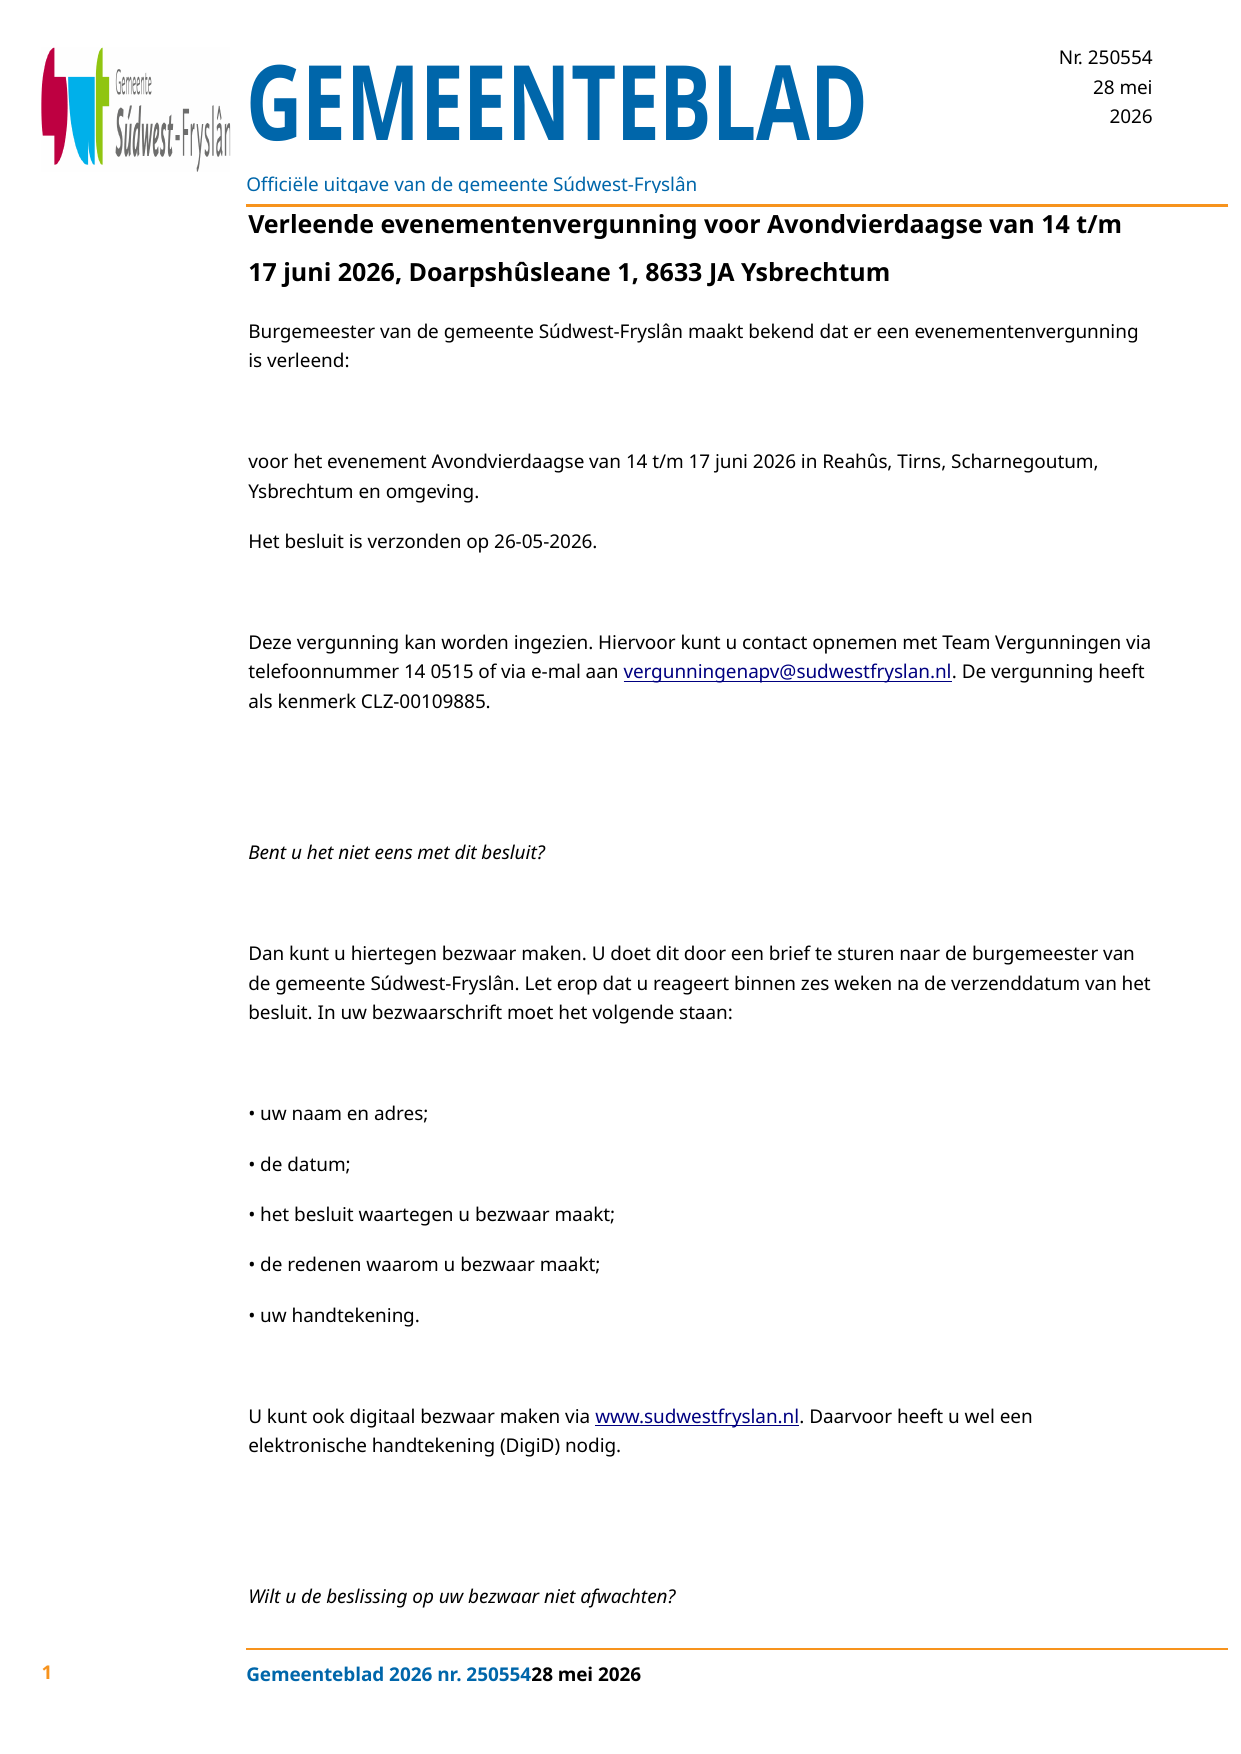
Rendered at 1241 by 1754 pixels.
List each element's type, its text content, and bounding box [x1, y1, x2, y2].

text Dan kunt u hiertegen bezwaar maken. U doet dit door een brief te sturen naar de burgemeester van de gemeente Súdwest-Fryslân. Let erop dat u reageert binnen zes weken na de verzenddatum van het besluit. In uw bezwaarschrift moet het volgende staan: [248, 940, 1152, 1025]
text Burgemeester van de gemeente Súdwest-Fryslân maakt bekend dat er een evenementenvergunning is verleend: [248, 318, 1152, 373]
text Bent u het niet eens met dit besluit? [248, 839, 1152, 865]
text Wilt u de beslissing op uw bezwaar niet afwachten? [248, 1584, 1152, 1609]
text voor het evenement Avondvierdaagse van 14 t/m 17 juni 2026 in Reahûs, Tirns, Scharnegoutum, Ysbrechtum en omgeving. [248, 448, 1152, 504]
text • de redenen waarom u bezwaar maakt; [248, 1252, 1152, 1277]
picture [41, 47, 231, 172]
text • uw handtekening. [248, 1302, 1152, 1328]
text Het besluit is verzonden op 26-05-2026. [248, 528, 1152, 554]
text Deze vergunning kan worden ingezien. Hiervoor kunt u contact opnemen met Team Vergunningen via telefoonnummer 14 0515 of via e-mal aan vergunningenapv@sudwestfryslan.nl. De vergunning heeft als kenmerk CLZ-00109885. [248, 629, 1152, 714]
text • de datum; [248, 1151, 1152, 1177]
text • het besluit waartegen u bezwaar maakt; [248, 1201, 1152, 1227]
text • uw naam en adres; [248, 1100, 1152, 1126]
text Verleende evenementenvergunning voor Avondvierdaagse van 14 t/m 17 juni 2026, Doarpshûsleane 1, 8633 JA Ysbrechtum [248, 207, 1152, 288]
text U kunt ook digitaal bezwaar maken via www.sudwestfryslan.nl. Daarvoor heeft u wel een elektronische handtekening (DigiD) nodig. [248, 1403, 1152, 1458]
